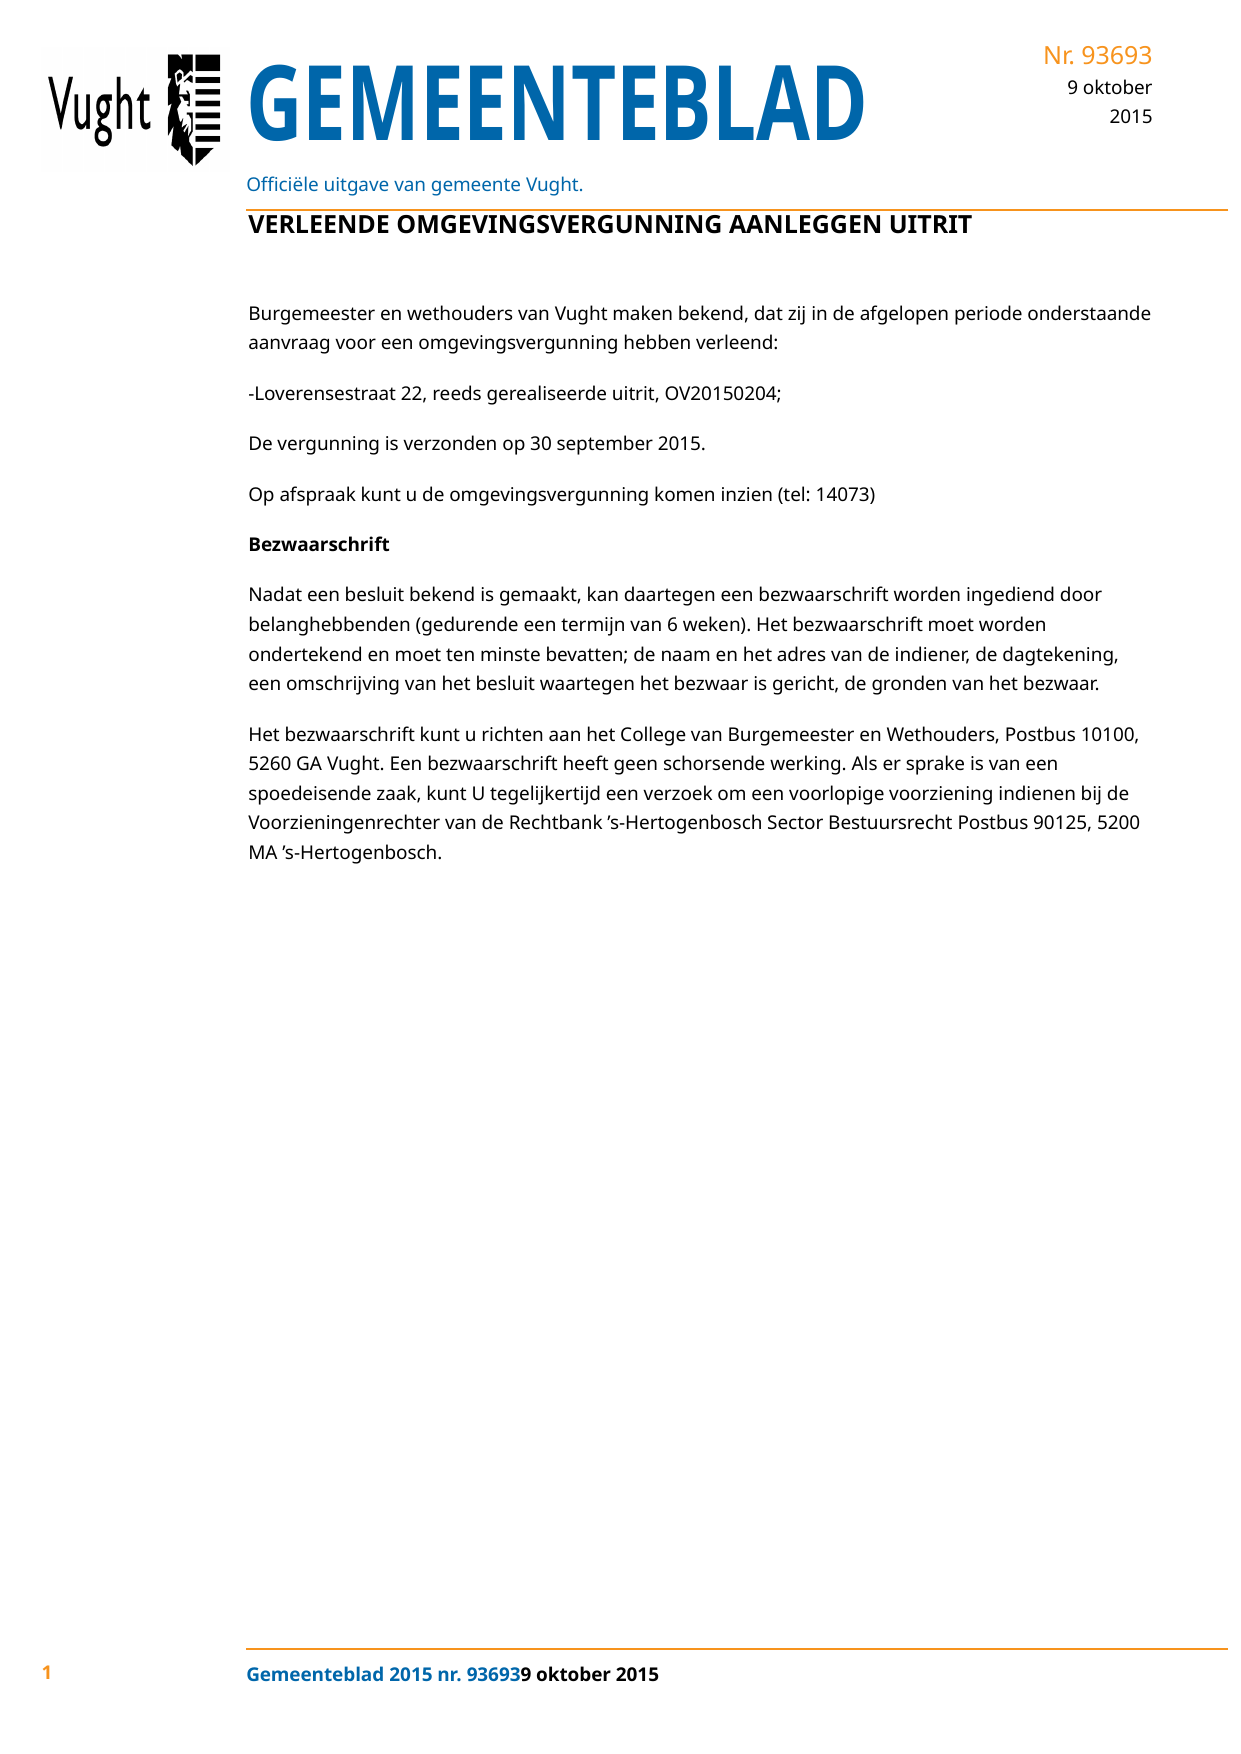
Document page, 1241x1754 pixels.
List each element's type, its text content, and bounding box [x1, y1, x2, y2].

text Bezwaarschrift [248, 531, 1152, 557]
text De vergunning is verzonden op 30 september 2015. [248, 430, 1152, 456]
text Burgemeester en wethouders van Vught maken bekend, dat zij in de afgelopen periode onderstaande aanvraag voor een omgevingsvergunning hebben verleend: [248, 300, 1152, 355]
text -Loverensestraat 22, reeds gerealiseerde uitrit, OV20150204; [248, 380, 1152, 406]
text Nadat een besluit bekend is gemaakt, kan daartegen een bezwaarschrift worden ingediend door belanghebbenden (gedurende een termijn van 6 weken). Het bezwaarschrift moet worden ondertekend en moet ten minste bevatten; de naam en het adres van de indiener, de dagtekening, een omschrijving van het besluit waartegen het bezwaar is gericht, de gronden van het bezwaar. [248, 582, 1152, 696]
picture [41, 47, 231, 172]
text Op afspraak kunt u de omgevingsvergunning komen inzien (tel: 14073) [248, 481, 1152, 506]
text Het bezwaarschrift kunt u richten aan het College van Burgemeester en Wethouders, Postbus 10100, 5260 GA Vught. Een bezwaarschrift heeft geen schorsende werking. Als er sprake is van een spoedeisende zaak, kunt U tegelijkertijd een verzoek om een voorlopige voorziening indienen bij de Voorzieningenrechter van de Rechtbank ’s-Hertogenbosch Sector Bestuursrecht Postbus 90125, 5200 MA ’s-Hertogenbosch. [248, 721, 1152, 865]
text VERLEENDE OMGEVINGSVERGUNNING AANLEGGEN UITRIT [248, 211, 1152, 241]
